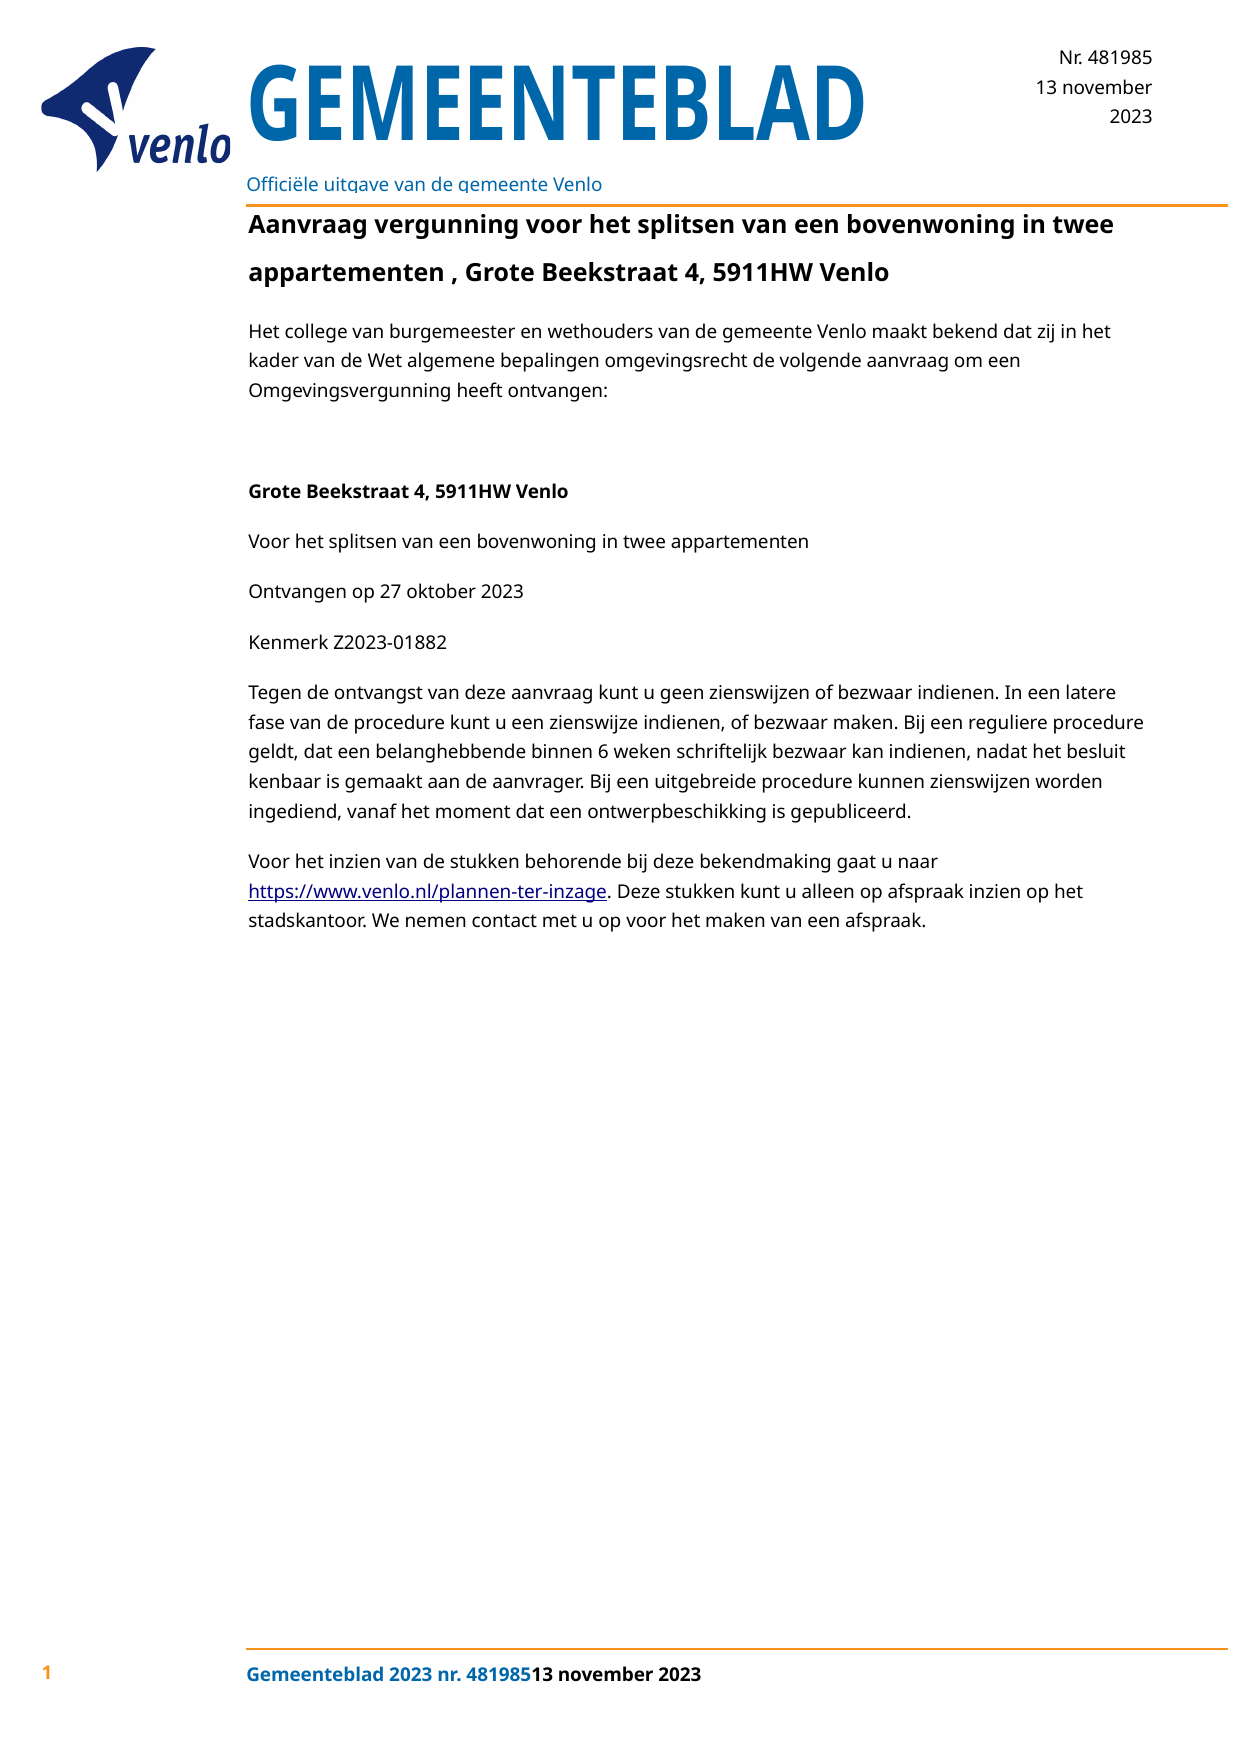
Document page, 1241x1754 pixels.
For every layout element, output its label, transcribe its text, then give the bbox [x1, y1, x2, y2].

text Het college van burgemeester en wethouders van de gemeente Venlo maakt bekend dat zij in het kader van de Wet algemene bepalingen omgevingsrecht de volgende aanvraag om een Omgevingsvergunning heeft ontvangen: [248, 318, 1152, 403]
text Voor het inzien van de stukken behorende bij deze bekendmaking gaat u naar https://www.venlo.nl/plannen-ter-inzage. Deze stukken kunt u alleen op afspraak inzien op het stadskantoor. We nemen contact met u op voor het maken van een afspraak. [248, 848, 1152, 933]
text Kenmerk Z2023-01882 [248, 629, 1152, 655]
picture [41, 47, 231, 172]
text Grote Beekstraat 4, 5911HW Venlo [248, 478, 1152, 504]
text Voor het splitsen van een bovenwoning in twee appartementen [248, 528, 1152, 554]
text Aanvraag vergunning voor het splitsen van een bovenwoning in twee appartementen , Grote Beekstraat 4, 5911HW Venlo [248, 207, 1152, 288]
text Tegen de ontvangst van deze aanvraag kunt u geen zienswijzen of bezwaar indienen. In een latere fase van de procedure kunt u een zienswijze indienen, of bezwaar maken. Bij een reguliere procedure geldt, dat een belanghebbende binnen 6 weken schriftelijk bezwaar kan indienen, nadat het besluit kenbaar is gemaakt aan de aanvrager. Bij een uitgebreide procedure kunnen zienswijzen worden ingediend, vanaf het moment dat een ontwerpbeschikking is gepubliceerd. [248, 679, 1152, 824]
text Ontvangen op 27 oktober 2023 [248, 579, 1152, 604]
